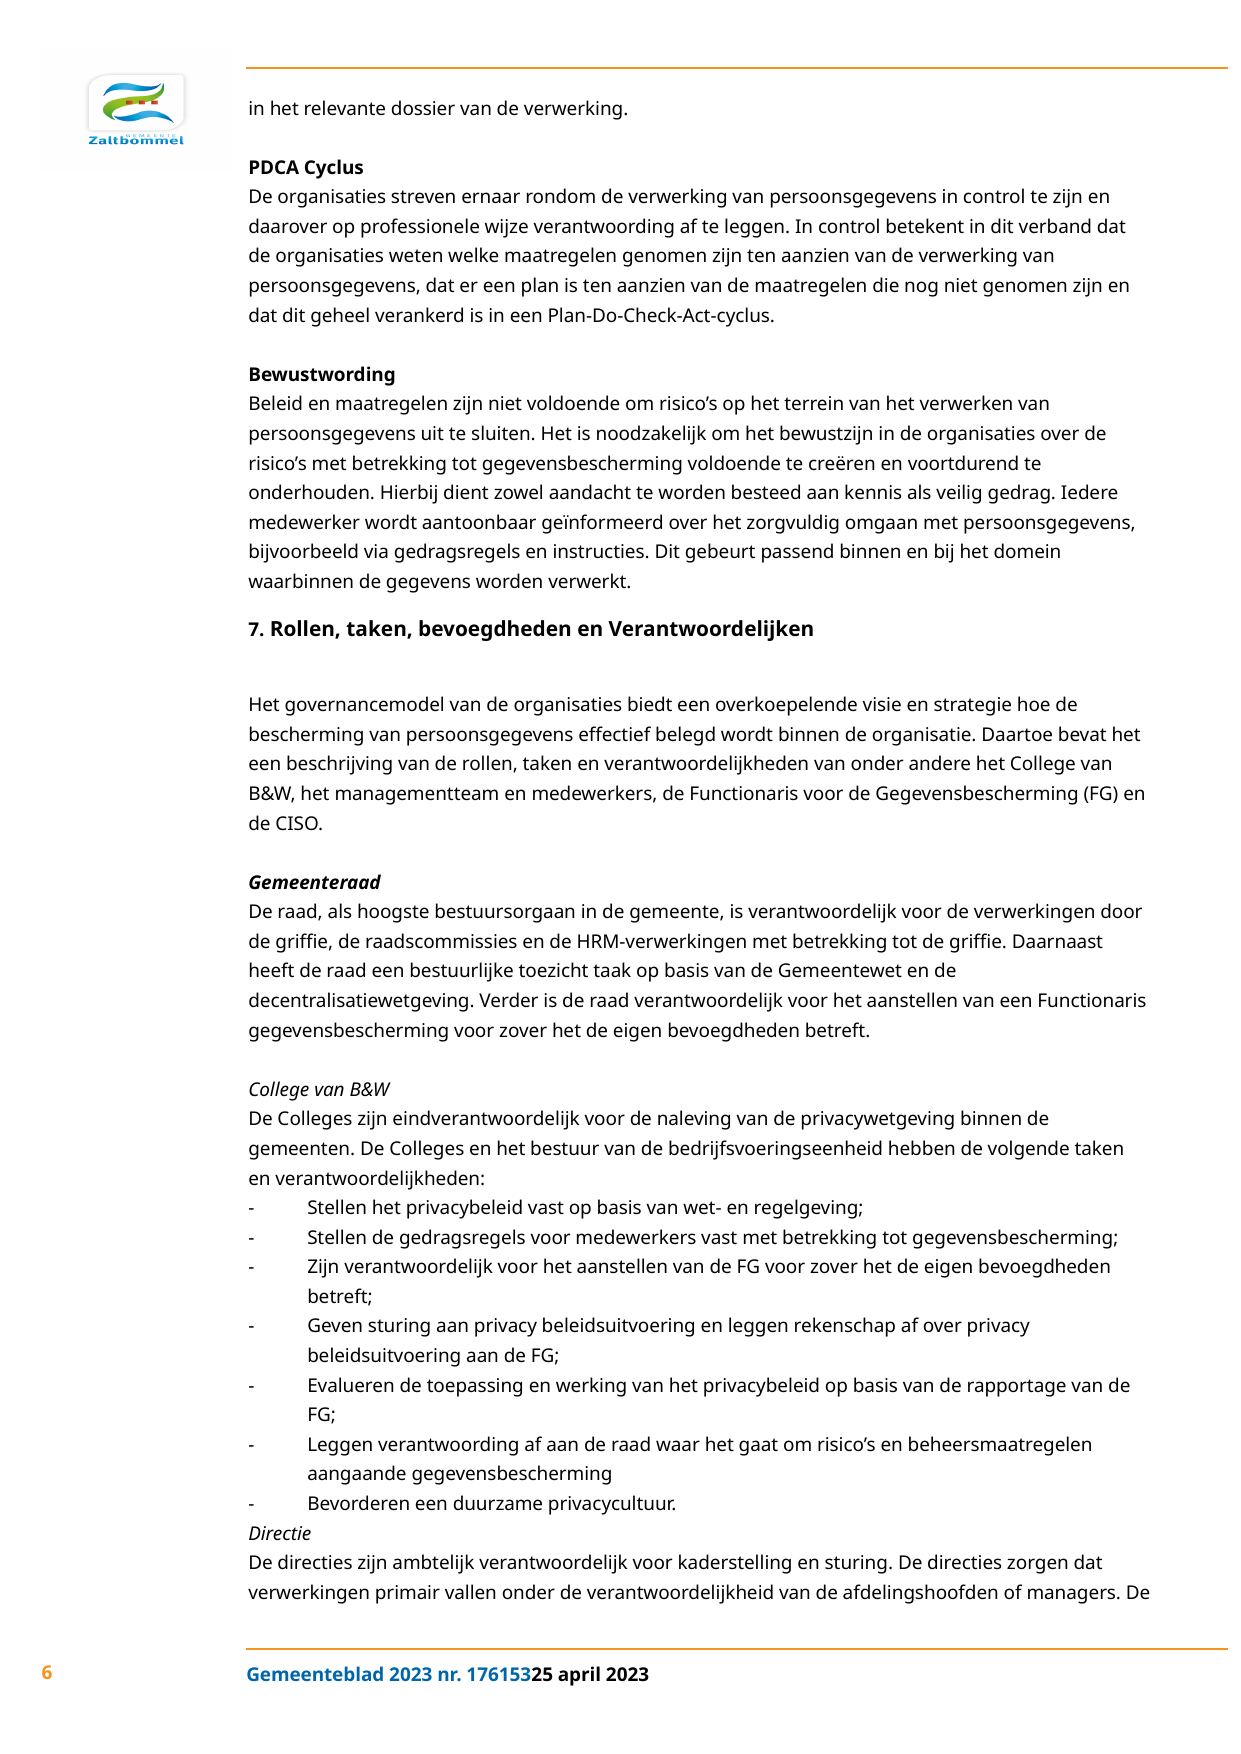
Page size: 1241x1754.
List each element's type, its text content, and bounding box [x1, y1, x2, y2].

list Leggen verantwoording af aan de raad waar het gaat om risico’s en beheersmaatregelen aangaande gegevensbescherming [248, 1431, 1152, 1486]
list Stellen het privacybeleid vast op basis van wet- en regelgeving; [248, 1194, 1152, 1220]
text De raad, als hoogste bestuursorgaan in de gemeente, is verantwoordelijk voor de verwerkingen door de griffie, de raadscommissies en de HRM-verwerkingen met betrekking tot de griffie. Daarnaast heeft de raad een bestuurlijke toezicht taak op basis van de Gemeentewet en de decentralisatiewetgeving. Verder is de raad verantwoordelijk voor het aanstellen van een Functionaris gegevensbescherming voor zover het de eigen bevoegdheden betreft. [248, 898, 1152, 1043]
text PDCA Cyclus [248, 154, 1152, 180]
list Evalueren de toepassing en werking van het privacybeleid op basis van de rapportage van de FG; [248, 1372, 1152, 1427]
list Stellen de gedragsregels voor medewerkers vast met betrekking tot gegevensbescherming; [248, 1224, 1152, 1250]
text 7. Rollen, taken, bevoegdheden en Verantwoordelijken [248, 614, 1152, 642]
text Directie [248, 1520, 1152, 1546]
text Gemeenteraad [248, 869, 1152, 895]
text De directies zijn ambtelijk verantwoordelijk voor kaderstelling en sturing. De directies zorgen dat verwerkingen primair vallen onder de verantwoordelijkheid van de afdelingshoofden of managers. De [248, 1549, 1152, 1605]
text Bewustwording [248, 361, 1152, 387]
text Het governancemodel van de organisaties biedt een overkoepelende visie en strategie hoe de bescherming van persoonsgegevens effectief belegd wordt binnen de organisatie. Daartoe bevat het een beschrijving van de rollen, taken en verantwoordelijkheden van onder andere het College van B&W, het managementteam en medewerkers, de Functionaris voor de Gegevensbescherming (FG) en de CISO. [248, 691, 1152, 836]
text De Colleges zijn eindverantwoordelijk voor de naleving van de privacywetgeving binnen de gemeenten. De Colleges en het bestuur van de bedrijfsvoeringseenheid hebben de volgende taken en verantwoordelijkheden: [248, 1106, 1152, 1191]
list Bevorderen een duurzame privacycultuur. [248, 1490, 1152, 1516]
text in het relevante dossier van de verwerking. [248, 95, 1152, 121]
list Geven sturing aan privacy beleidsuitvoering en leggen rekenschap af over privacy beleidsuitvoering aan de FG; [248, 1313, 1152, 1368]
text De organisaties streven ernaar rondom de verwerking van persoonsgegevens in control te zijn en daarover op professionele wijze verantwoording af te leggen. In control betekent in dit verband dat de organisaties weten welke maatregelen genomen zijn ten aanzien van de verwerking van persoonsgegevens, dat er een plan is ten aanzien van de maatregelen die nog niet genomen zijn en dat dit geheel verankerd is in een Plan-Do-Check-Act-cyclus. [248, 183, 1152, 328]
list Zijn verantwoordelijk voor het aanstellen van de FG voor zover het de eigen bevoegdheden betreft; [248, 1253, 1152, 1309]
picture [41, 47, 231, 172]
text Beleid en maatregelen zijn niet voldoende om risico’s op het terrein van het verwerken van persoonsgegevens uit te sluiten. Het is noodzakelijk om het bewustzijn in de organisaties over de risico’s met betrekking tot gegevensbescherming voldoende te creëren en voortdurend te onderhouden. Hierbij dient zowel aandacht te worden besteed aan kennis als veilig gedrag. Iedere medewerker wordt aantoonbaar geïnformeerd over het zorgvuldig omgaan met persoonsgegevens, bijvoorbeeld via gedragsregels en instructies. Dit gebeurt passend binnen en bij het domein waarbinnen de gegevens worden verwerkt. [248, 391, 1152, 594]
text College van B&W [248, 1076, 1152, 1102]
